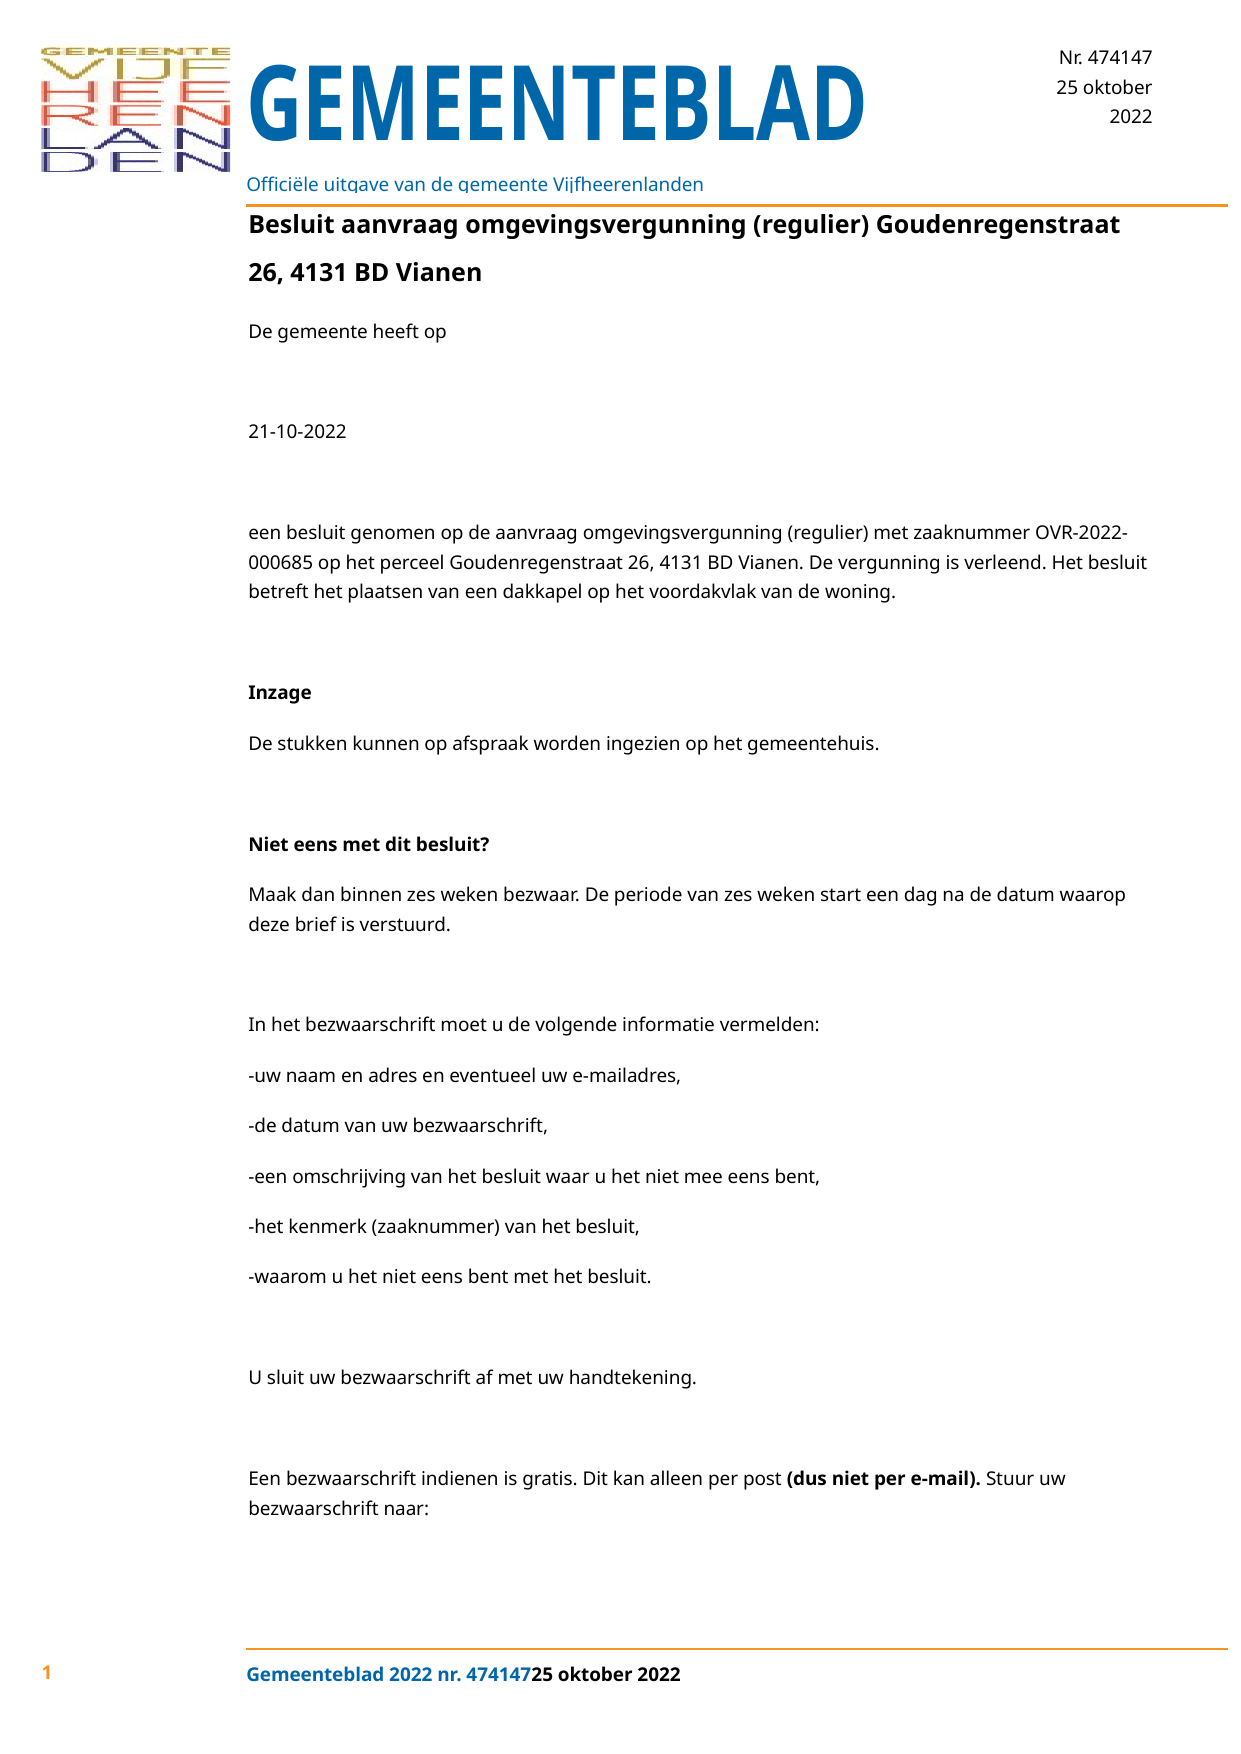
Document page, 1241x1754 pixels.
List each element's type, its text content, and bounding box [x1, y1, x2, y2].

text Een bezwaarschrift indienen is gratis. Dit kan alleen per post (dus niet per e-mail). Stuur uw bezwaarschrift naar: [248, 1465, 1152, 1521]
picture [41, 47, 231, 172]
text Maak dan binnen zes weken bezwaar. De periode van zes weken start een dag na de datum waarop deze brief is verstuurd. [248, 881, 1152, 937]
text -de datum van uw bezwaarschrift, [248, 1112, 1152, 1138]
text U sluit uw bezwaarschrift af met uw handtekening. [248, 1364, 1152, 1390]
text Besluit aanvraag omgevingsvergunning (regulier) Goudenregenstraat 26, 4131 BD Vianen [248, 207, 1152, 288]
text -het kenmerk (zaaknummer) van het besluit, [248, 1213, 1152, 1239]
text De stukken kunnen op afspraak worden ingezien op het gemeentehuis. [248, 730, 1152, 756]
text een besluit genomen op de aanvraag omgevingsvergunning (regulier) met zaaknummer OVR-2022-000685 op het perceel Goudenregenstraat 26, 4131 BD Vianen. De vergunning is verleend. Het besluit betreft het plaatsen van een dakkapel op het voordakvlak van de woning. [248, 519, 1152, 604]
text Inzage [248, 679, 1152, 705]
text -een omschrijving van het besluit waar u het niet mee eens bent, [248, 1163, 1152, 1189]
text In het bezwaarschrift moet u de volgende informatie vermelden: [248, 1012, 1152, 1037]
text 21-10-2022 [248, 419, 1152, 444]
text Niet eens met dit besluit? [248, 831, 1152, 857]
text -uw naam en adres en eventueel uw e-mailadres, [248, 1062, 1152, 1088]
text De gemeente heeft op [248, 318, 1152, 344]
text -waarom u het niet eens bent met het besluit. [248, 1264, 1152, 1289]
